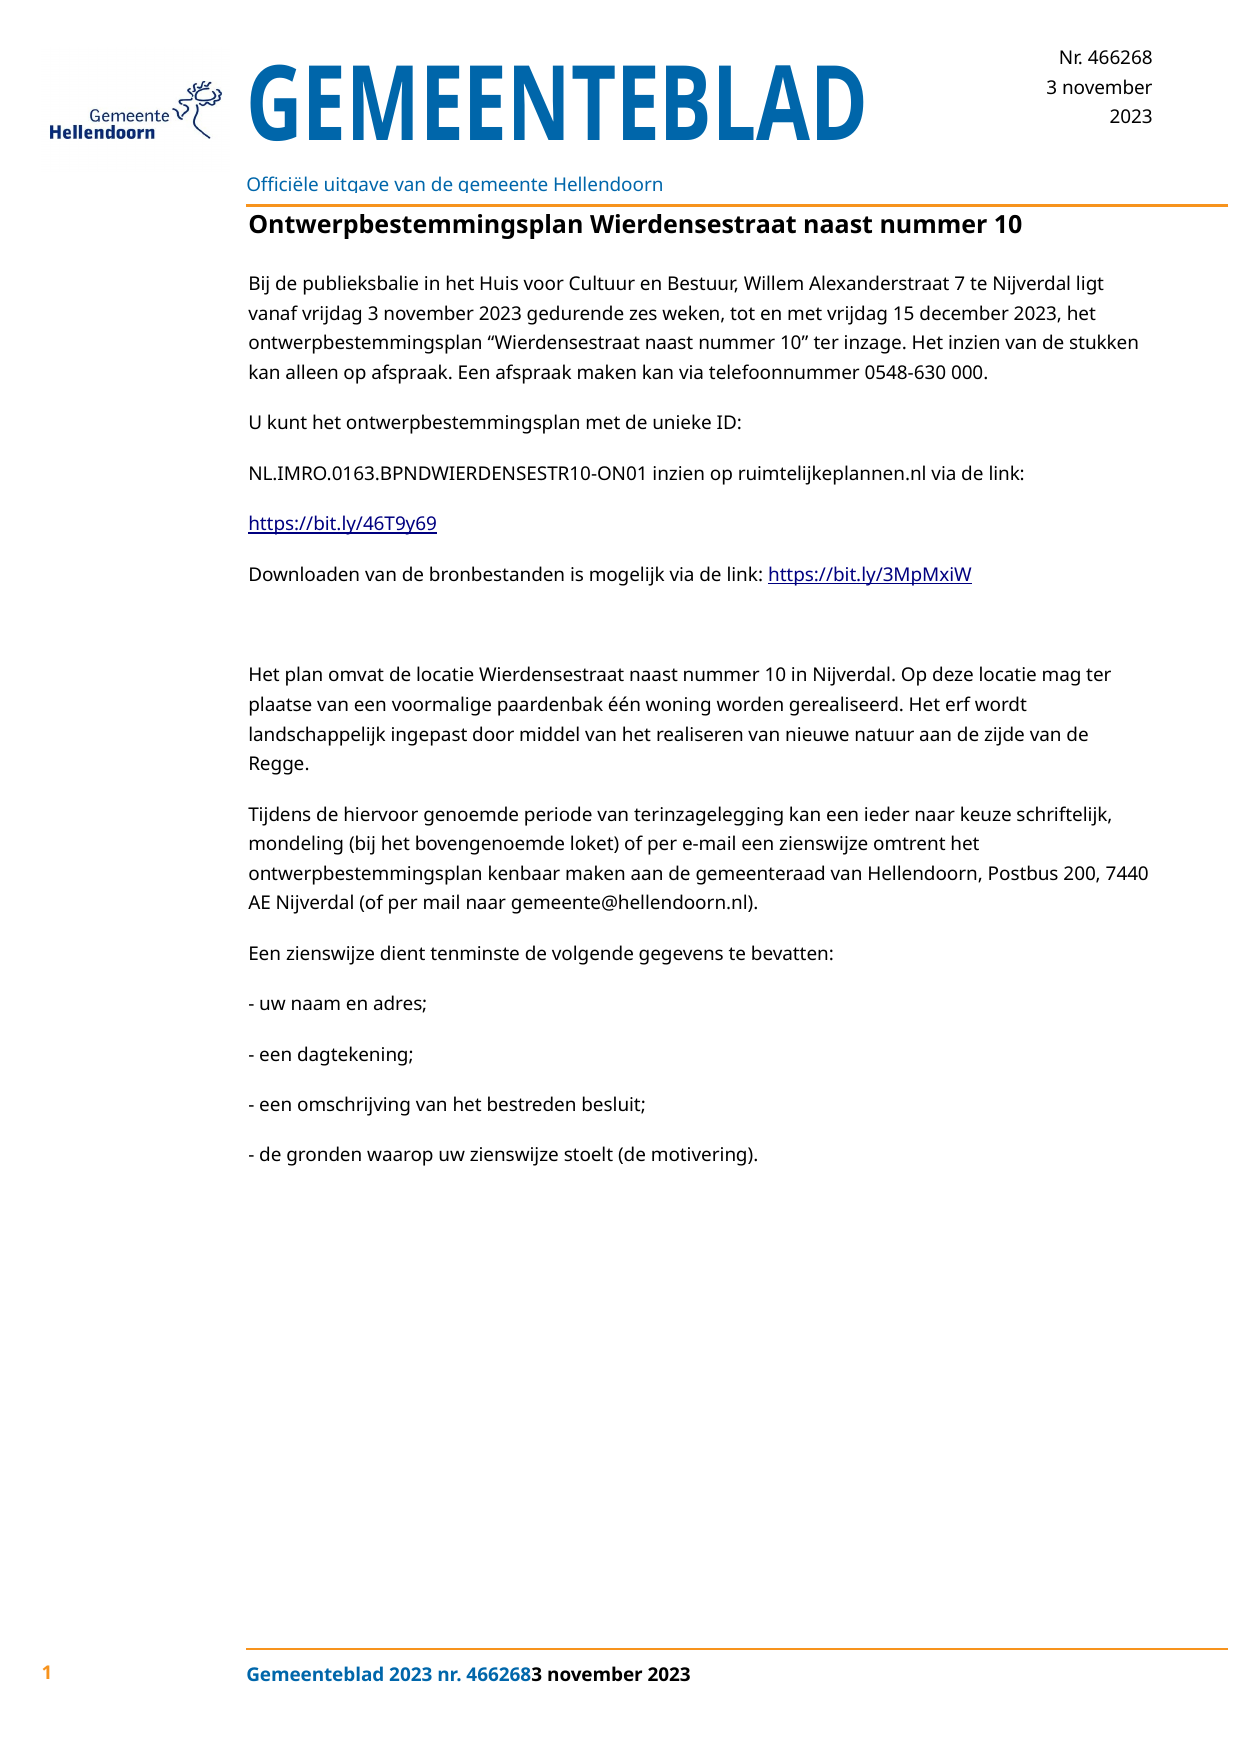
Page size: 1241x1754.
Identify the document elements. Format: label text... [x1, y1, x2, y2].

text Ontwerpbestemmingsplan Wierdensestraat naast nummer 10 [248, 207, 1152, 241]
text Het plan omvat de locatie Wierdensestraat naast nummer 10 in Nijverdal. Op deze locatie mag ter plaatse van een voormalige paardenbak één woning worden gerealiseerd. Het erf wordt landschappelijk ingepast door middel van het realiseren van nieuwe natuur aan de zijde van de Regge. [248, 662, 1152, 776]
text Tijdens de hiervoor genoemde periode van terinzagelegging kan een ieder naar keuze schriftelijk, mondeling (bij het bovengenoemde loket) of per e-mail een zienswijze omtrent het ontwerpbestemmingsplan kenbaar maken aan de gemeenteraad van Hellendoorn, Postbus 200, 7440 AE Nijverdal (of per mail naar gemeente@hellendoorn.nl). [248, 801, 1152, 915]
text - een dagtekening; [248, 1041, 1152, 1066]
text Een zienswijze dient tenminste de volgende gegevens te bevatten: [248, 940, 1152, 966]
text - een omschrijving van het bestreden besluit; [248, 1091, 1152, 1117]
text https://bit.ly/46T9y69 [248, 510, 1152, 536]
picture [41, 47, 231, 172]
text - uw naam en adres; [248, 990, 1152, 1016]
text Downloaden van de bronbestanden is mogelijk via de link: https://bit.ly/3MpMxiW [248, 561, 1152, 586]
text NL.IMRO.0163.BPNDWIERDENSESTR10-ON01 inzien op ruimtelijkeplannen.nl via de link: [248, 460, 1152, 486]
text U kunt het ontwerpbestemmingsplan met de unieke ID: [248, 409, 1152, 435]
text Bij de publieksbalie in het Huis voor Cultuur en Bestuur, Willem Alexanderstraat 7 te Nijverdal ligt vanaf vrijdag 3 november 2023 gedurende zes weken, tot en met vrijdag 15 december 2023, het ontwerpbestemmingsplan “Wierdensestraat naast nummer 10” ter inzage. Het inzien van de stukken kan alleen op afspraak. Een afspraak maken kan via telefoonnummer 0548-630 000. [248, 270, 1152, 385]
text - de gronden waarop uw zienswijze stoelt (de motivering). [248, 1142, 1152, 1167]
